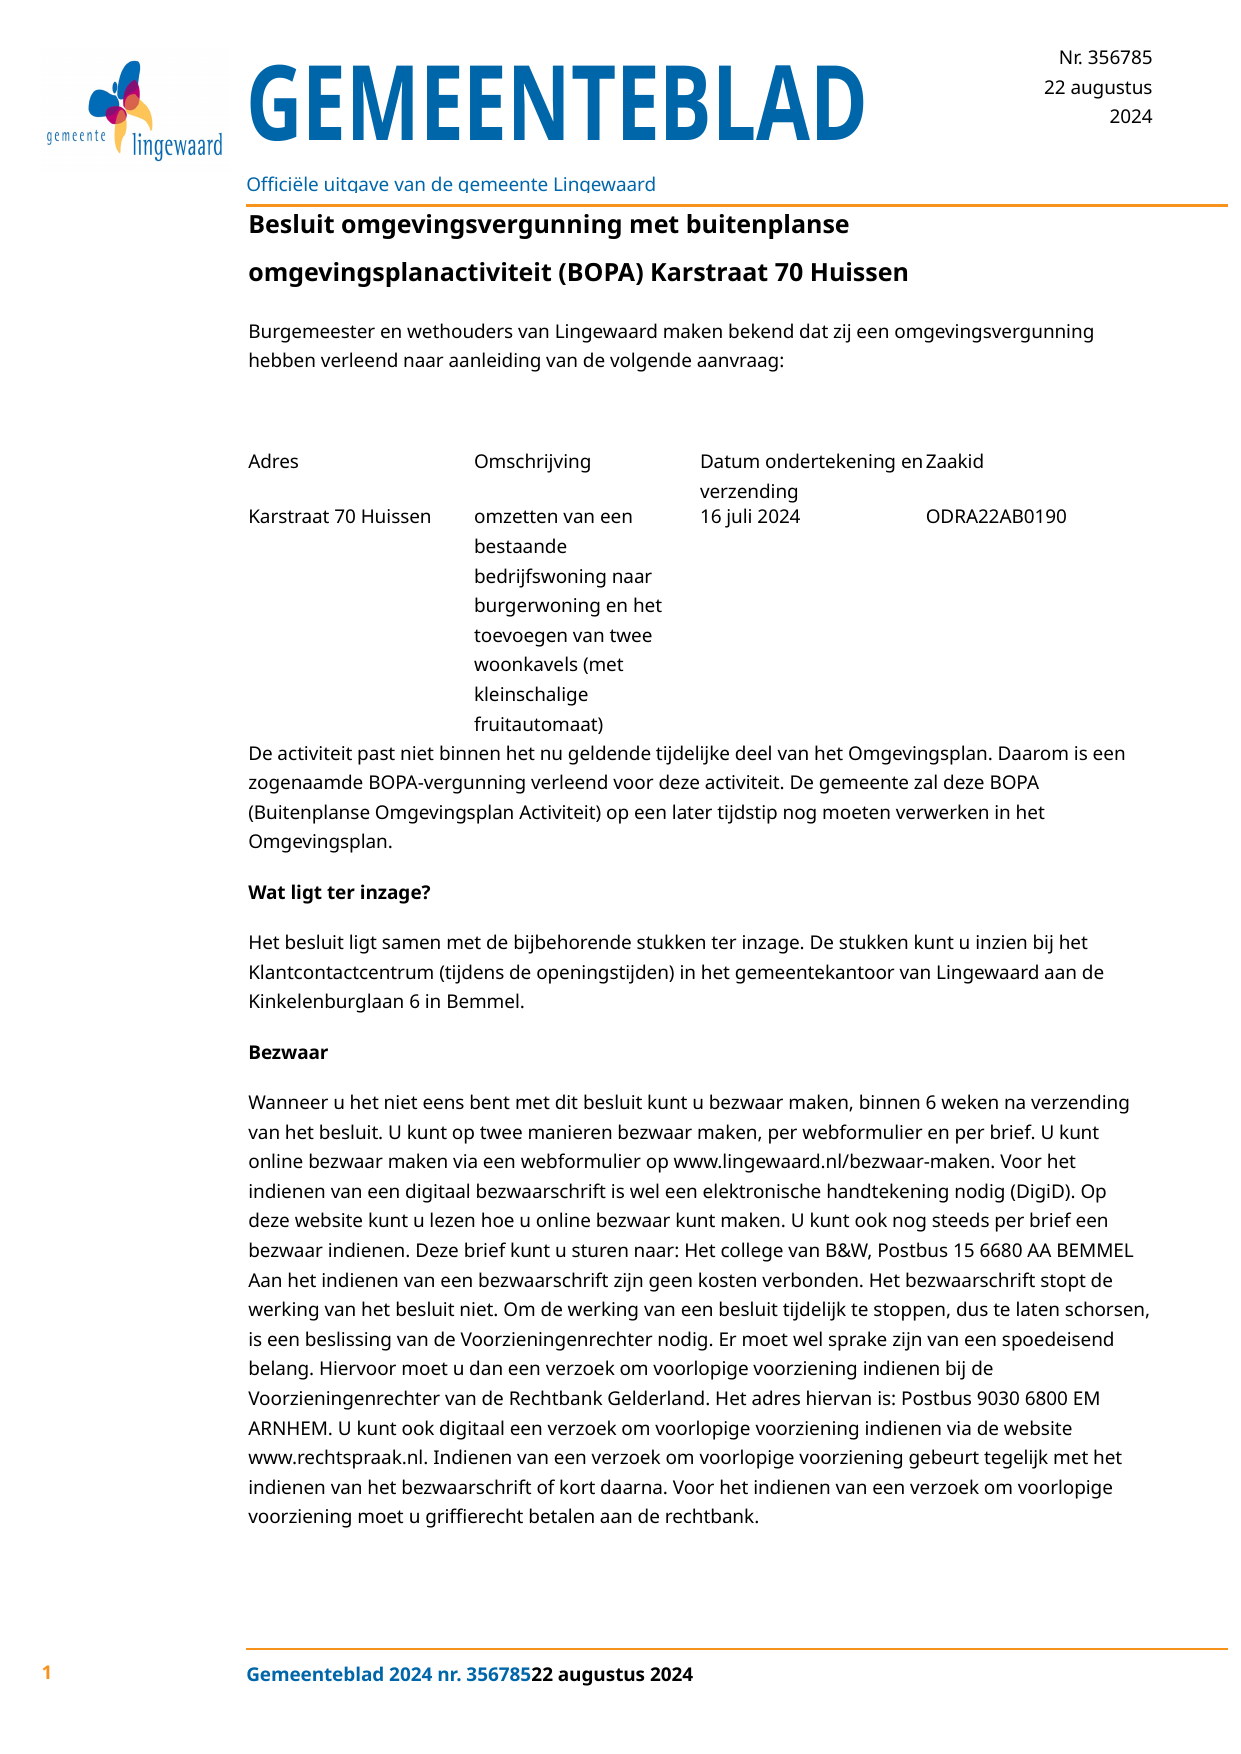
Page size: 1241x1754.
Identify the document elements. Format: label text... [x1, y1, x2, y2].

text Het besluit ligt samen met de bijbehorende stukken ter inzage. De stukken kunt u inzien bij het Klantcontactcentrum (tijdens de openingstijden) in het gemeentekantoor van Lingewaard aan de Kinkelenburglaan 6 in Bemmel. [248, 929, 1152, 1014]
text Burgemeester en wethouders van Lingewaard maken bekend dat zij een omgevingsvergunning hebben verleend naar aanleiding van de volgende aanvraag: [248, 318, 1152, 373]
text Besluit omgevingsvergunning met buitenplanse omgevingsplanactiviteit (BOPA) Karstraat 70 Huissen [248, 207, 1152, 288]
table_header Omschrijving [474, 449, 700, 504]
table_header Adres [248, 449, 474, 504]
text Wanneer u het niet eens bent met dit besluit kunt u bezwaar maken, binnen 6 weken na verzending van het besluit. U kunt op twee manieren bezwaar maken, per webformulier en per brief. U kunt online bezwaar maken via een webformulier op www.lingewaard.nl/bezwaar-maken. Voor het indienen van een digitaal bezwaarschrift is wel een elektronische handtekening nodig (DigiD). Op deze website kunt u lezen hoe u online bezwaar kunt maken. U kunt ook nog steeds per brief een bezwaar indienen. Deze brief kunt u sturen naar: Het college van B&W, Postbus 15 6680 AA BEMMEL Aan het indienen van een bezwaarschrift zijn geen kosten verbonden. Het bezwaarschrift stopt de werking van het besluit niet. Om de werking van een besluit tijdelijk te stoppen, dus te laten schorsen, is een beslissing van de Voorzieningenrechter nodig. Er moet wel sprake zijn van een spoedeisend belang. Hiervoor moet u dan een verzoek om voorlopige voorziening indienen bij de Voorzieningenrechter van de Rechtbank Gelderland. Het adres hiervan is: Postbus 9030 6800 EM ARNHEM. U kunt ook digitaal een verzoek om voorlopige voorziening indienen via de website www.rechtspraak.nl. Indienen van een verzoek om voorlopige voorziening gebeurt tegelijk met het indienen van het bezwaarschrift of kort daarna. Voor het indienen van een verzoek om voorlopige voorziening moet u griffierecht betalen aan de rechtbank. [248, 1089, 1152, 1529]
picture [41, 47, 231, 172]
text Bezwaar [248, 1039, 1152, 1065]
text Wat ligt ter inzage? [248, 879, 1152, 905]
text De activiteit past niet binnen het nu geldende tijdelijke deel van het Omgevingsplan. Daarom is een zogenaamde BOPA-vergunning verleend voor deze activiteit. De gemeente zal deze BOPA (Buitenplanse Omgevingsplan Activiteit) op een later tijdstip nog moeten verwerken in het Omgevingsplan. [248, 740, 1152, 854]
table_header Datum ondertekening en verzending [700, 449, 926, 504]
table_cell omzetten van een bestaande bedrijfswoning naar burgerwoning en het toevoegen van twee woonkavels (met kleinschalige fruitautomaat) [474, 504, 700, 737]
table_cell 16 juli 2024 [700, 504, 926, 737]
table_header Zaakid [926, 449, 1152, 504]
table_cell Karstraat 70 Huissen [248, 504, 474, 737]
table_cell ODRA22AB0190 [926, 504, 1152, 737]
